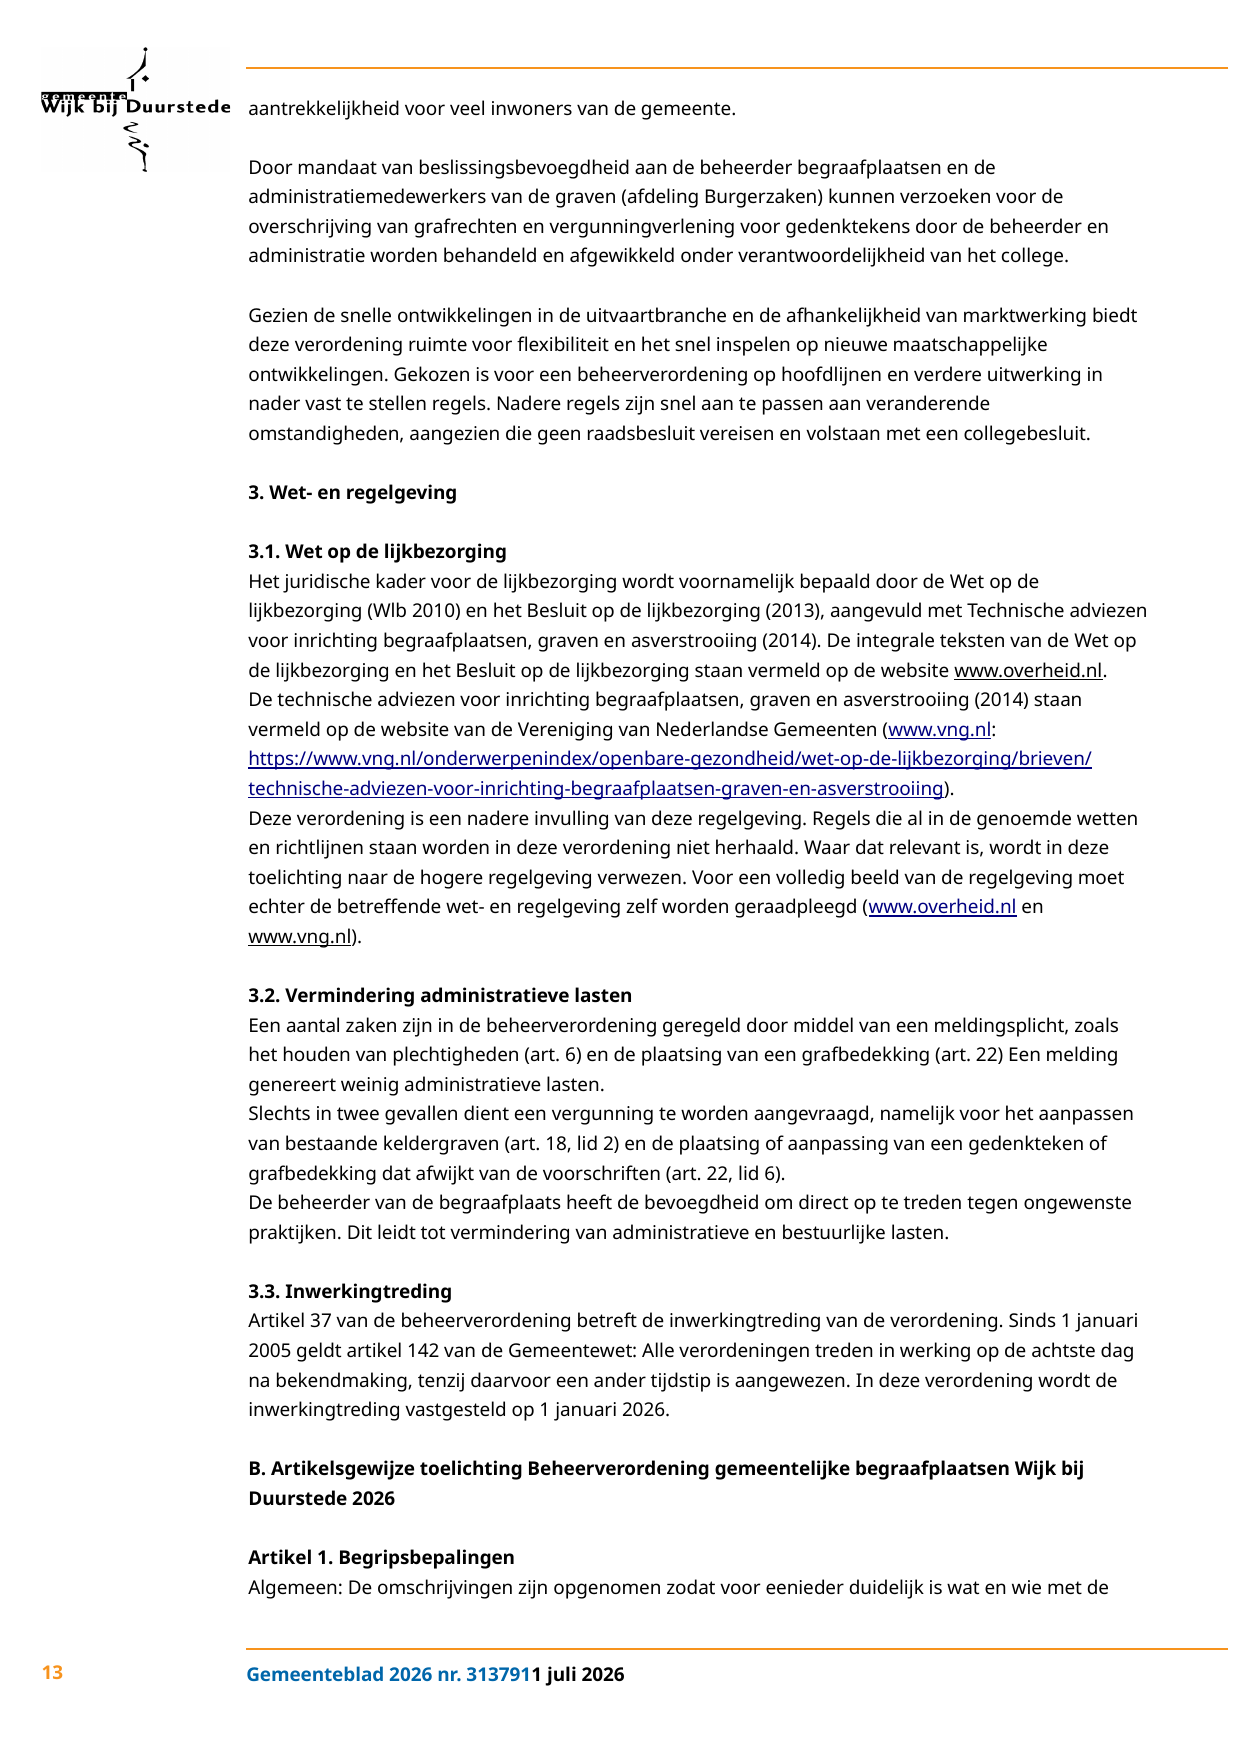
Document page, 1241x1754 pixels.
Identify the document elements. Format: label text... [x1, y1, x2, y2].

text Algemeen: De omschrijvingen zijn opgenomen zodat voor eenieder duidelijk is wat en wie met de [248, 1574, 1152, 1600]
text aantrekkelijkheid voor veel inwoners van de gemeente. [248, 95, 1152, 121]
text De beheerder van de begraafplaats heeft de bevoegdheid om direct op te treden tegen ongewenste praktijken. Dit leidt tot vermindering van administratieve en bestuurlijke lasten. [248, 1189, 1152, 1245]
picture [41, 47, 231, 172]
text Door mandaat van beslissingsbevoegdheid aan de beheerder begraafplaatsen en de administratiemedewerkers van de graven (afdeling Burgerzaken) kunnen verzoeken voor de overschrijving van grafrechten en vergunningverlening voor gedenktekens door de beheerder en administratie worden behandeld en afgewikkeld onder verantwoordelijkheid van het college. [248, 154, 1152, 268]
text 3.1. Wet op de lijkbezorging [248, 538, 1152, 564]
text Het juridische kader voor de lijkbezorging wordt voornamelijk bepaald door de Wet op de lijkbezorging (Wlb 2010) en het Besluit op de lijkbezorging (2013), aangevuld met Technische adviezen voor inrichting begraafplaatsen, graven en asverstrooiing (2014). De integrale teksten van de Wet op de lijkbezorging en het Besluit op de lijkbezorging staan vermeld op de website www.overheid.nl. [248, 568, 1152, 683]
text B. Artikelsgewijze toelichting Beheerverordening gemeentelijke begraafplaatsen Wijk bij Duurstede 2026 [248, 1456, 1152, 1511]
text 3.3. Inwerkingtreding [248, 1278, 1152, 1304]
text Artikel 37 van de beheerverordening betreft de inwerkingtreding van de verordening. Sinds 1 januari 2005 geldt artikel 142 van de Gemeentewet: Alle verordeningen treden in werking op de achtste dag na bekendmaking, tenzij daarvoor een ander tijdstip is aangewezen. In deze verordening wordt de inwerkingtreding vastgesteld op 1 januari 2026. [248, 1308, 1152, 1422]
text 3.2. Vermindering administratieve lasten [248, 982, 1152, 1008]
text Deze verordening is een nadere invulling van deze regelgeving. Regels die al in de genoemde wetten en richtlijnen staan worden in deze verordening niet herhaald. Waar dat relevant is, wordt in deze toelichting naar de hogere regelgeving verwezen. Voor een volledig beeld van de regelgeving moet echter de betreffende wet- en regelgeving zelf worden geraadpleegd (www.overheid.nl en www.vng.nl). [248, 805, 1152, 949]
text De technische adviezen voor inrichting begraafplaatsen, graven en asverstrooiing (2014) staan vermeld op de website van de Vereniging van Nederlandse Gemeenten (www.vng.nl: https://www.vng.nl/onderwerpenindex/openbare-gezondheid/wet-op-de-lijkbezorging/brieven/technische-adviezen-voor-inrichting-begraafplaatsen-graven-en-asverstrooiing). [248, 686, 1152, 801]
text Gezien de snelle ontwikkelingen in de uitvaartbranche en de afhankelijkheid van marktwerking biedt deze verordening ruimte voor flexibiliteit en het snel inspelen op nieuwe maatschappelijke ontwikkelingen. Gekozen is voor een beheerverordening op hoofdlijnen en verdere uitwerking in nader vast te stellen regels. Nadere regels zijn snel aan te passen aan veranderende omstandigheden, aangezien die geen raadsbesluit vereisen en volstaan met een collegebesluit. [248, 302, 1152, 446]
text Slechts in twee gevallen dient een vergunning te worden aangevraagd, namelijk voor het aanpassen van bestaande keldergraven (art. 18, lid 2) en de plaatsing of aanpassing van een gedenkteken of grafbedekking dat afwijkt van de voorschriften (art. 22, lid 6). [248, 1101, 1152, 1186]
text Artikel 1. Begripsbepalingen [248, 1544, 1152, 1570]
text 3. Wet- en regelgeving [248, 479, 1152, 505]
text Een aantal zaken zijn in de beheerverordening geregeld door middel van een meldingsplicht, zoals het houden van plechtigheden (art. 6) en de plaatsing van een grafbedekking (art. 22) Een melding genereert weinig administratieve lasten. [248, 1012, 1152, 1097]
